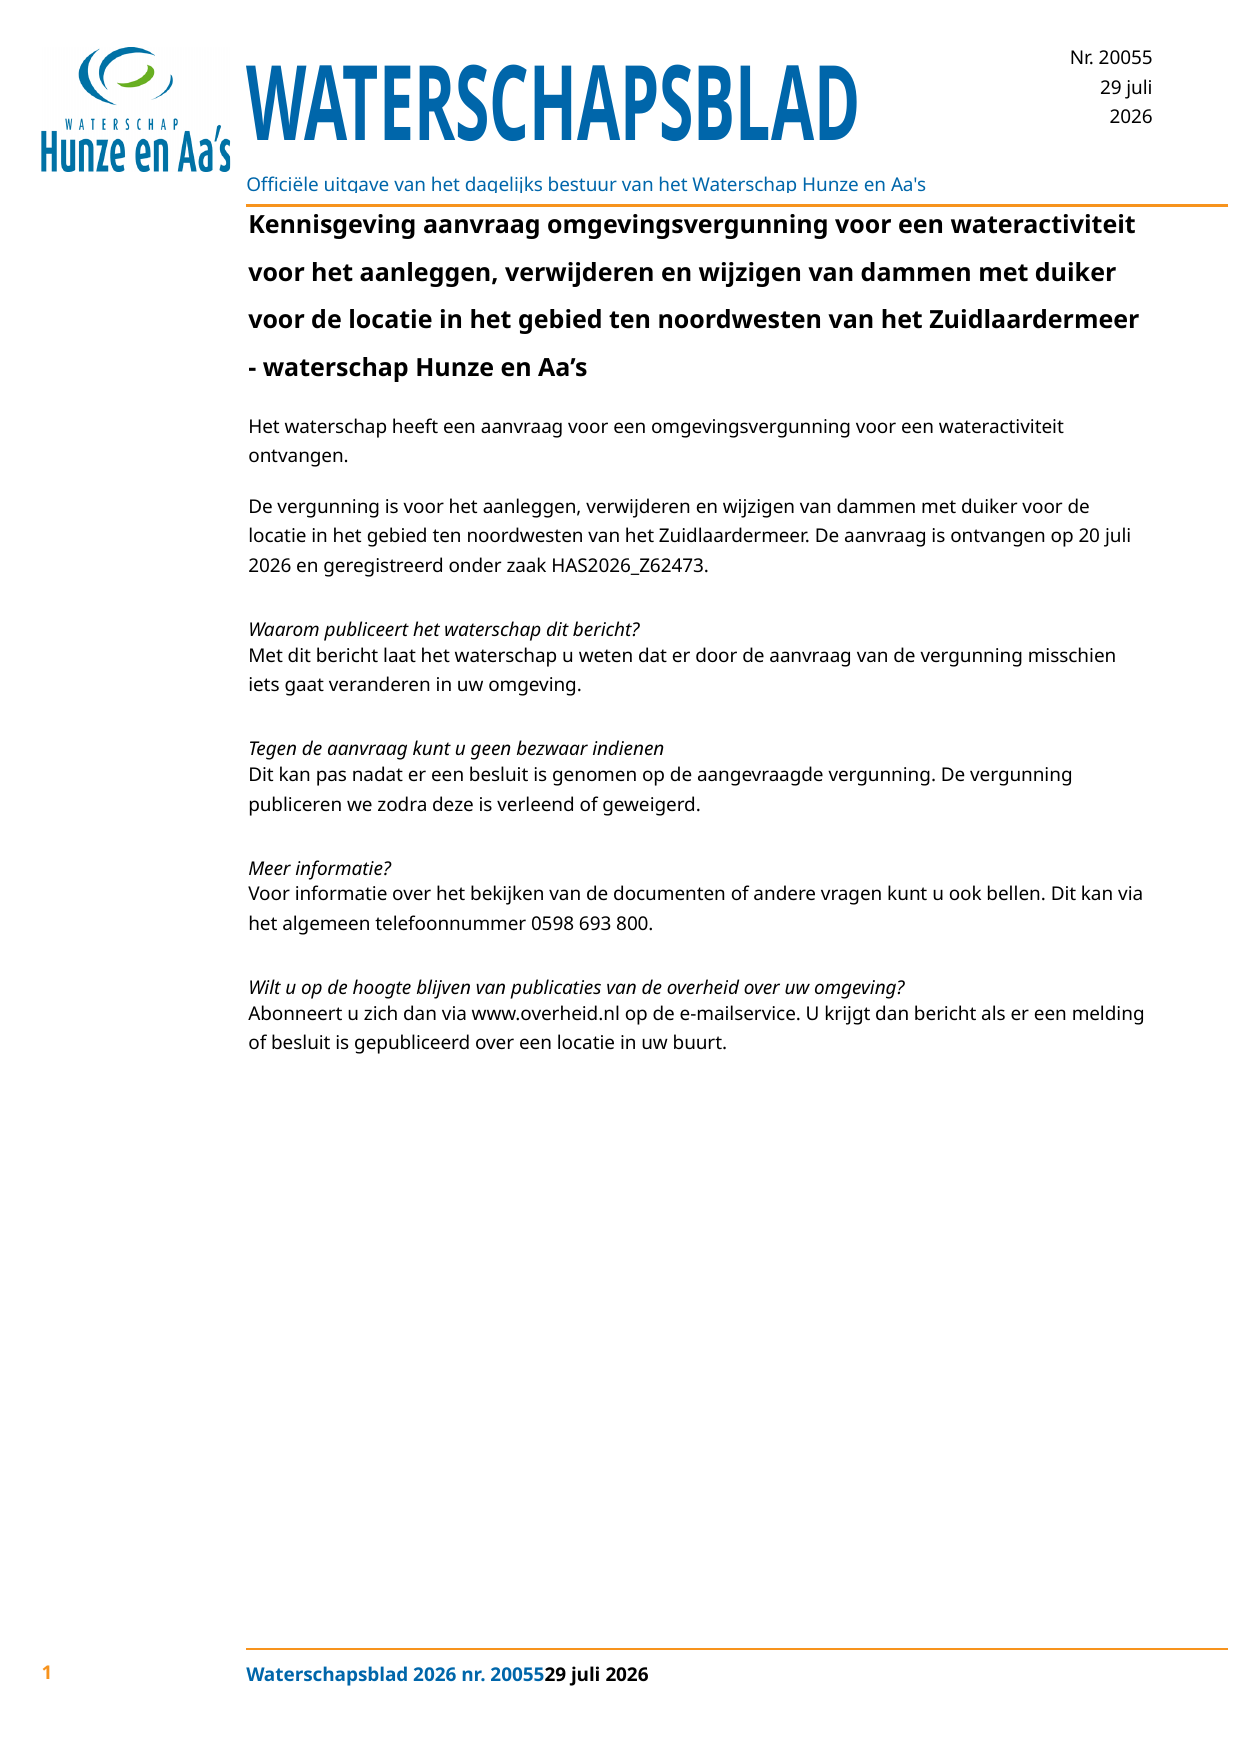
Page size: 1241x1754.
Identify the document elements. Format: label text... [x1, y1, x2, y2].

text Tegen de aanvraag kunt u geen bezwaar indienen [248, 736, 1152, 761]
text Meer informatie? [248, 855, 1152, 881]
picture [41, 47, 231, 172]
text Voor informatie over het bekijken van de documenten of andere vragen kunt u ook bellen. Dit kan via het algemeen telefoonnummer 0598 693 800. [248, 881, 1152, 936]
text Met dit bericht laat het waterschap u weten dat er door de aanvraag van de vergunning misschien iets gaat veranderen in uw omgeving. [248, 642, 1152, 697]
text De vergunning is voor het aanleggen, verwijderen en wijzigen van dammen met duiker voor de locatie in het gebied ten noordwesten van het Zuidlaardermeer. De aanvraag is ontvangen op 20 juli 2026 en geregistreerd onder zaak HAS2026_Z62473. [248, 493, 1152, 578]
picture [47, 154, 51, 172]
text Dit kan pas nadat er een besluit is genomen op de aangevraagde vergunning. De vergunning publiceren we zodra deze is verleend of geweigerd. [248, 761, 1152, 817]
text Abonneert u zich dan via www.overheid.nl op de e-mailservice. U krijgt dan bericht als er een melding of besluit is gepubliceerd over een locatie in uw buurt. [248, 1000, 1152, 1055]
text Waarom publiceert het waterschap dit bericht? [248, 616, 1152, 642]
text Kennisgeving aanvraag omgevingsvergunning voor een wateractiviteit voor het aanleggen, verwijderen en wijzigen van dammen met duiker voor de locatie in het gebied ten noordwesten van het Zuidlaardermeer - waterschap Hunze en Aa’s [248, 207, 1152, 384]
picture [183, 163, 191, 172]
picture [226, 145, 231, 156]
text Wilt u op de hoogte blijven van publicaties van de overheid over uw omgeving? [248, 974, 1152, 1000]
text Het waterschap heeft een aanvraag voor een omgevingsvergunning voor een wateractiviteit ontvangen. [248, 413, 1152, 468]
